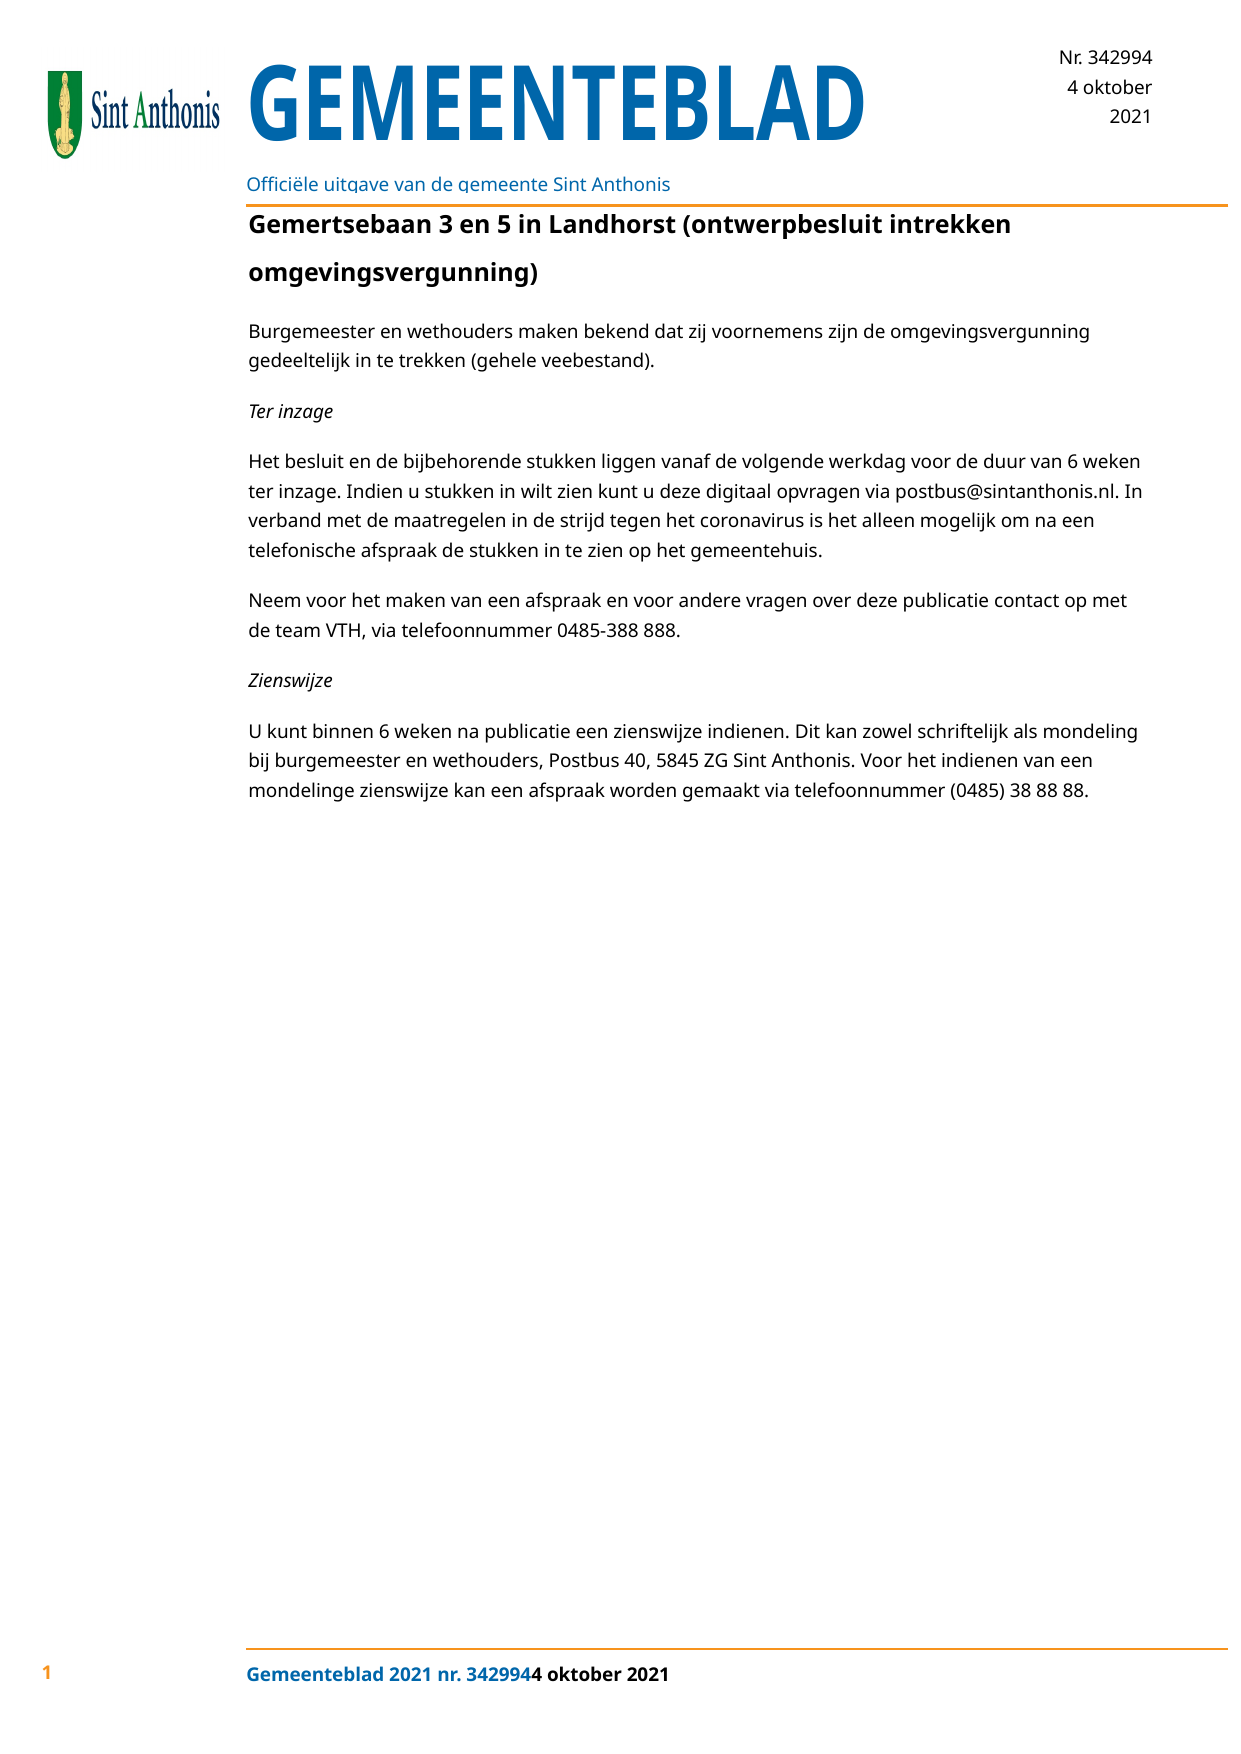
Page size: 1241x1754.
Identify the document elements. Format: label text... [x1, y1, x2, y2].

picture [41, 47, 231, 172]
text Burgemeester en wethouders maken bekend dat zij voornemens zijn de omgevingsvergunning gedeeltelijk in te trekken (gehele veebestand). [248, 318, 1152, 373]
text Het besluit en de bijbehorende stukken liggen vanaf de volgende werkdag voor de duur van 6 weken ter inzage. Indien u stukken in wilt zien kunt u deze digitaal opvragen via postbus@sintanthonis.nl. In verband met de maatregelen in de strijd tegen het coronavirus is het alleen mogelijk om na een telefonische afspraak de stukken in te zien op het gemeentehuis. [248, 448, 1152, 563]
text Zienswijze [248, 667, 1152, 693]
text U kunt binnen 6 weken na publicatie een zienswijze indienen. Dit kan zowel schriftelijk als mondeling bij burgemeester en wethouders, Postbus 40, 5845 ZG Sint Anthonis. Voor het indienen van een mondelinge zienswijze kan een afspraak worden gemaakt via telefoonnummer (0485) 38 88 88. [248, 718, 1152, 803]
text Gemertsebaan 3 en 5 in Landhorst (ontwerpbesluit intrekken omgevingsvergunning) [248, 207, 1152, 288]
text Neem voor het maken van een afspraak en voor andere vragen over deze publicatie contact op met de team VTH, via telefoonnummer 0485-388 888. [248, 587, 1152, 643]
text Ter inzage [248, 398, 1152, 424]
